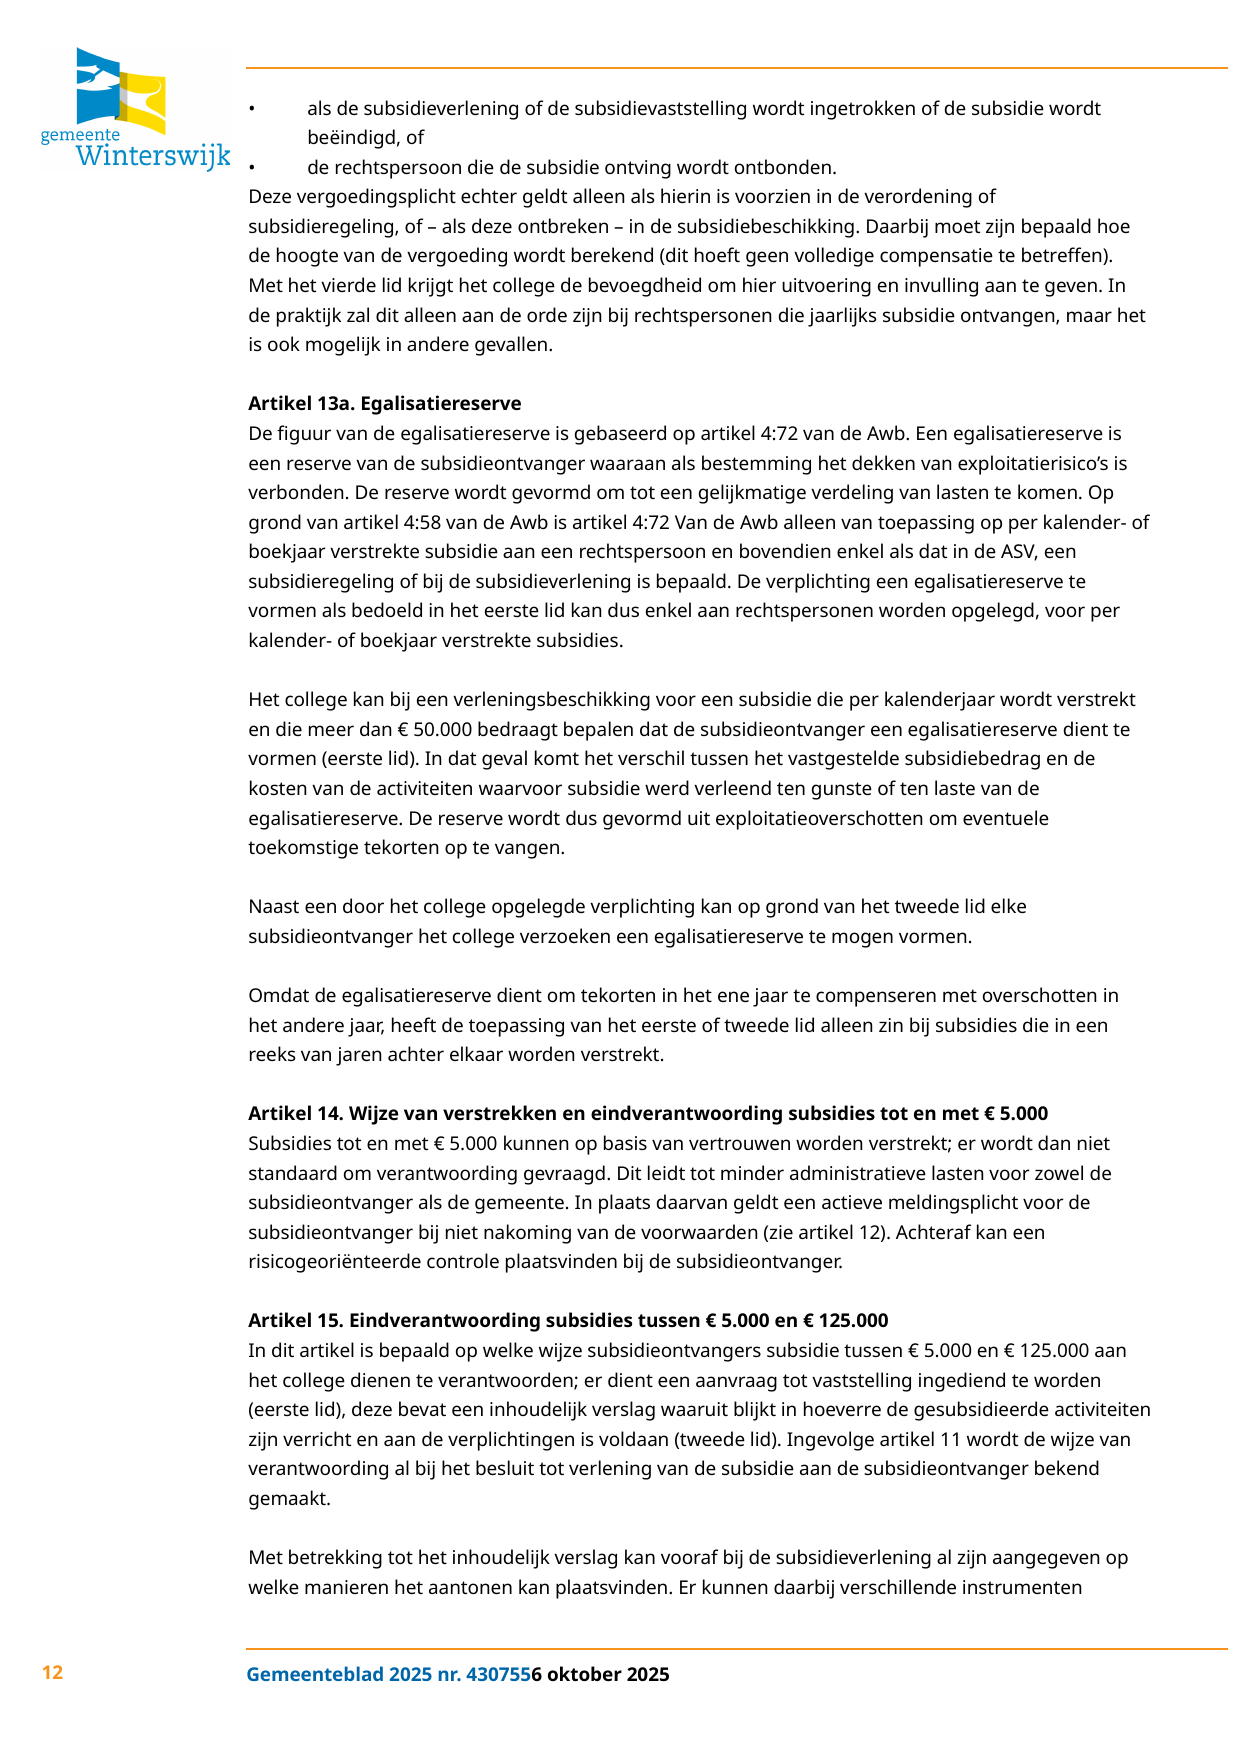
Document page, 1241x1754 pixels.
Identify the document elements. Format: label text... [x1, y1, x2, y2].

text Artikel 13a. Egalisatiereserve [248, 391, 1152, 416]
text Deze vergoedingsplicht echter geldt alleen als hierin is voorzien in de verordening of subsidieregeling, of – als deze ontbreken – in de subsidiebeschikking. Daarbij moet zijn bepaald hoe de hoogte van de vergoeding wordt berekend (dit hoeft geen volledige compensatie te betreffen). Met het vierde lid krijgt het college de bevoegdheid om hier uitvoering en invulling aan te geven. In de praktijk zal dit alleen aan de orde zijn bij rechtspersonen die jaarlijks subsidie ontvangen, maar het is ook mogelijk in andere gevallen. [248, 183, 1152, 357]
list als de subsidieverlening of de subsidievaststelling wordt ingetrokken of de subsidie wordt beëindigd, of [248, 95, 1152, 150]
text Subsidies tot en met € 5.000 kunnen op basis van vertrouwen worden verstrekt; er wordt dan niet standaard om verantwoording gevraagd. Dit leidt tot minder administratieve lasten voor zowel de subsidieontvanger als de gemeente. In plaats daarvan geldt een actieve meldingsplicht voor de subsidieontvanger bij niet nakoming van de voorwaarden (zie artikel 12). Achteraf kan een risicogeoriënteerde controle plaatsvinden bij de subsidieontvanger. [248, 1130, 1152, 1274]
text In dit artikel is bepaald op welke wijze subsidieontvangers subsidie tussen € 5.000 en € 125.000 aan het college dienen te verantwoorden; er dient een aanvraag tot vaststelling ingediend te worden (eerste lid), deze bevat een inhoudelijk verslag waaruit blijkt in hoeverre de gesubsidieerde activiteiten zijn verricht en aan de verplichtingen is voldaan (tweede lid). Ingevolge artikel 11 wordt de wijze van verantwoording al bij het besluit tot verlening van de subsidie aan de subsidieontvanger bekend gemaakt. [248, 1337, 1152, 1511]
text Artikel 14. Wijze van verstrekken en eindverantwoording subsidies tot en met € 5.000 [248, 1101, 1152, 1126]
text Omdat de egalisatiereserve dient om tekorten in het ene jaar te compenseren met overschotten in het andere jaar, heeft de toepassing van het eerste of tweede lid alleen zin bij subsidies die in een reeks van jaren achter elkaar worden verstrekt. [248, 982, 1152, 1067]
text Artikel 15. Eindverantwoording subsidies tussen € 5.000 en € 125.000 [248, 1308, 1152, 1333]
picture [225, 153, 231, 162]
list de rechtspersoon die de subsidie ontving wordt ontbonden. [248, 154, 1152, 180]
text Naast een door het college opgelegde verplichting kan op grond van het tweede lid elke subsidieontvanger het college verzoeken een egalisatiereserve te mogen vormen. [248, 893, 1152, 949]
text De figuur van de egalisatiereserve is gebaseerd op artikel 4:72 van de Awb. Een egalisatiereserve is een reserve van de subsidieontvanger waaraan als bestemming het dekken van exploitatierisico’s is verbonden. De reserve wordt gevormd om tot een gelijkmatige verdeling van lasten te komen. Op grond van artikel 4:58 van de Awb is artikel 4:72 Van de Awb alleen van toepassing op per kalender- of boekjaar verstrekte subsidie aan een rechtspersoon en bovendien enkel als dat in de ASV, een subsidieregeling of bij de subsidieverlening is bepaald. De verplichting een egalisatiereserve te vormen als bedoeld in het eerste lid kan dus enkel aan rechtspersonen worden opgelegd, voor per kalender- of boekjaar verstrekte subsidies. [248, 420, 1152, 653]
text Het college kan bij een verleningsbeschikking voor een subsidie die per kalenderjaar wordt verstrekt en die meer dan € 50.000 bedraagt bepalen dat de subsidieontvanger een egalisatiereserve dient te vormen (eerste lid). In dat geval komt het verschil tussen het vastgestelde subsidiebedrag en de kosten van de activiteiten waarvoor subsidie werd verleend ten gunste of ten laste van de egalisatiereserve. De reserve wordt dus gevormd uit exploitatieoverschotten om eventuele toekomstige tekorten op te vangen. [248, 686, 1152, 860]
text Met betrekking tot het inhoudelijk verslag kan vooraf bij de subsidieverlening al zijn aangegeven op welke manieren het aantonen kan plaatsvinden. Er kunnen daarbij verschillende instrumenten [248, 1544, 1152, 1600]
picture [41, 47, 231, 172]
